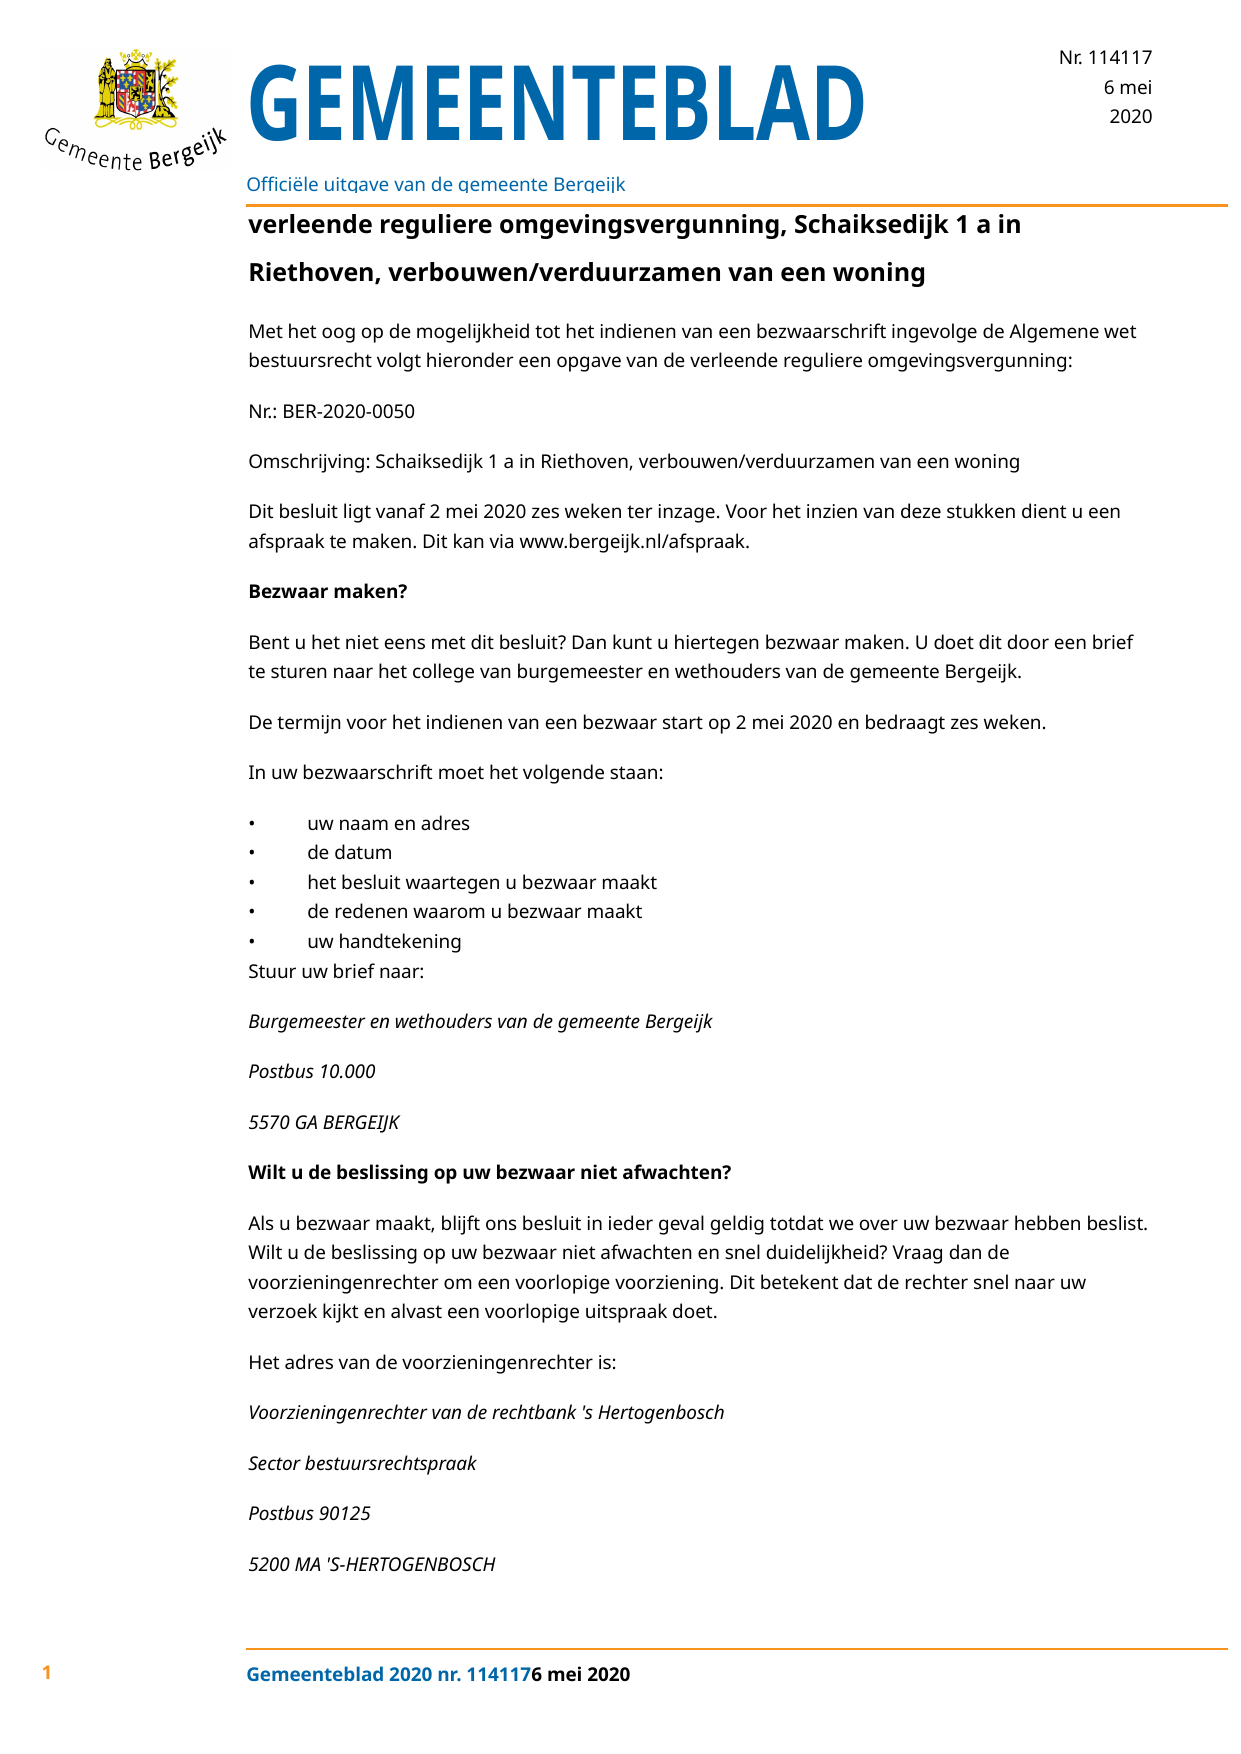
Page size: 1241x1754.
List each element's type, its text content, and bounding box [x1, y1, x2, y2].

picture [41, 47, 231, 172]
list de redenen waarom u bezwaar maakt [248, 899, 1152, 924]
text In uw bezwaarschrift moet het volgende staan: [248, 759, 1152, 785]
text Wilt u de beslissing op uw bezwaar niet afwachten? [248, 1159, 1152, 1185]
text Nr.: BER-2020-0050 [248, 398, 1152, 424]
text Het adres van de voorzieningenrechter is: [248, 1349, 1152, 1375]
text 5570 GA BERGEIJK [248, 1109, 1152, 1135]
text verleende reguliere omgevingsvergunning, Schaiksedijk 1 a in Riethoven, verbouwen/verduurzamen van een woning [248, 207, 1152, 288]
text Als u bezwaar maakt, blijft ons besluit in ieder geval geldig totdat we over uw bezwaar hebben beslist. Wilt u de beslissing op uw bezwaar niet afwachten en snel duidelijkheid? Vraag dan de voorzieningenrechter om een voorlopige voorziening. Dit betekent dat de rechter snel naar uw verzoek kijkt en alvast een voorlopige uitspraak doet. [248, 1210, 1152, 1324]
list uw naam en adres [248, 810, 1152, 836]
text Postbus 10.000 [248, 1059, 1152, 1084]
text Stuur uw brief naar: [248, 958, 1152, 984]
text De termijn voor het indienen van een bezwaar start op 2 mei 2020 en bedraagt zes weken. [248, 709, 1152, 735]
list het besluit waartegen u bezwaar maakt [248, 869, 1152, 895]
text 5200 MA 'S-HERTOGENBOSCH [248, 1551, 1152, 1577]
text Bent u het niet eens met dit besluit? Dan kunt u hiertegen bezwaar maken. U doet dit door een brief te sturen naar het college van burgemeester en wethouders van de gemeente Bergeijk. [248, 629, 1152, 684]
text Sector bestuursrechtspraak [248, 1450, 1152, 1476]
text Bezwaar maken? [248, 579, 1152, 604]
text Postbus 90125 [248, 1500, 1152, 1526]
text Dit besluit ligt vanaf 2 mei 2020 zes weken ter inzage. Voor het inzien van deze stukken dient u een afspraak te maken. Dit kan via www.bergeijk.nl/afspraak. [248, 499, 1152, 554]
text Voorzieningenrechter van de rechtbank 's Hertogenbosch [248, 1399, 1152, 1425]
text Omschrijving: Schaiksedijk 1 a in Riethoven, verbouwen/verduurzamen van een woning [248, 448, 1152, 474]
text Burgemeester en wethouders van de gemeente Bergeijk [248, 1008, 1152, 1034]
list de datum [248, 839, 1152, 865]
text Met het oog op de mogelijkheid tot het indienen van een bezwaarschrift ingevolge de Algemene wet bestuursrecht volgt hieronder een opgave van de verleende reguliere omgevingsvergunning: [248, 318, 1152, 373]
list uw handtekening [248, 928, 1152, 954]
